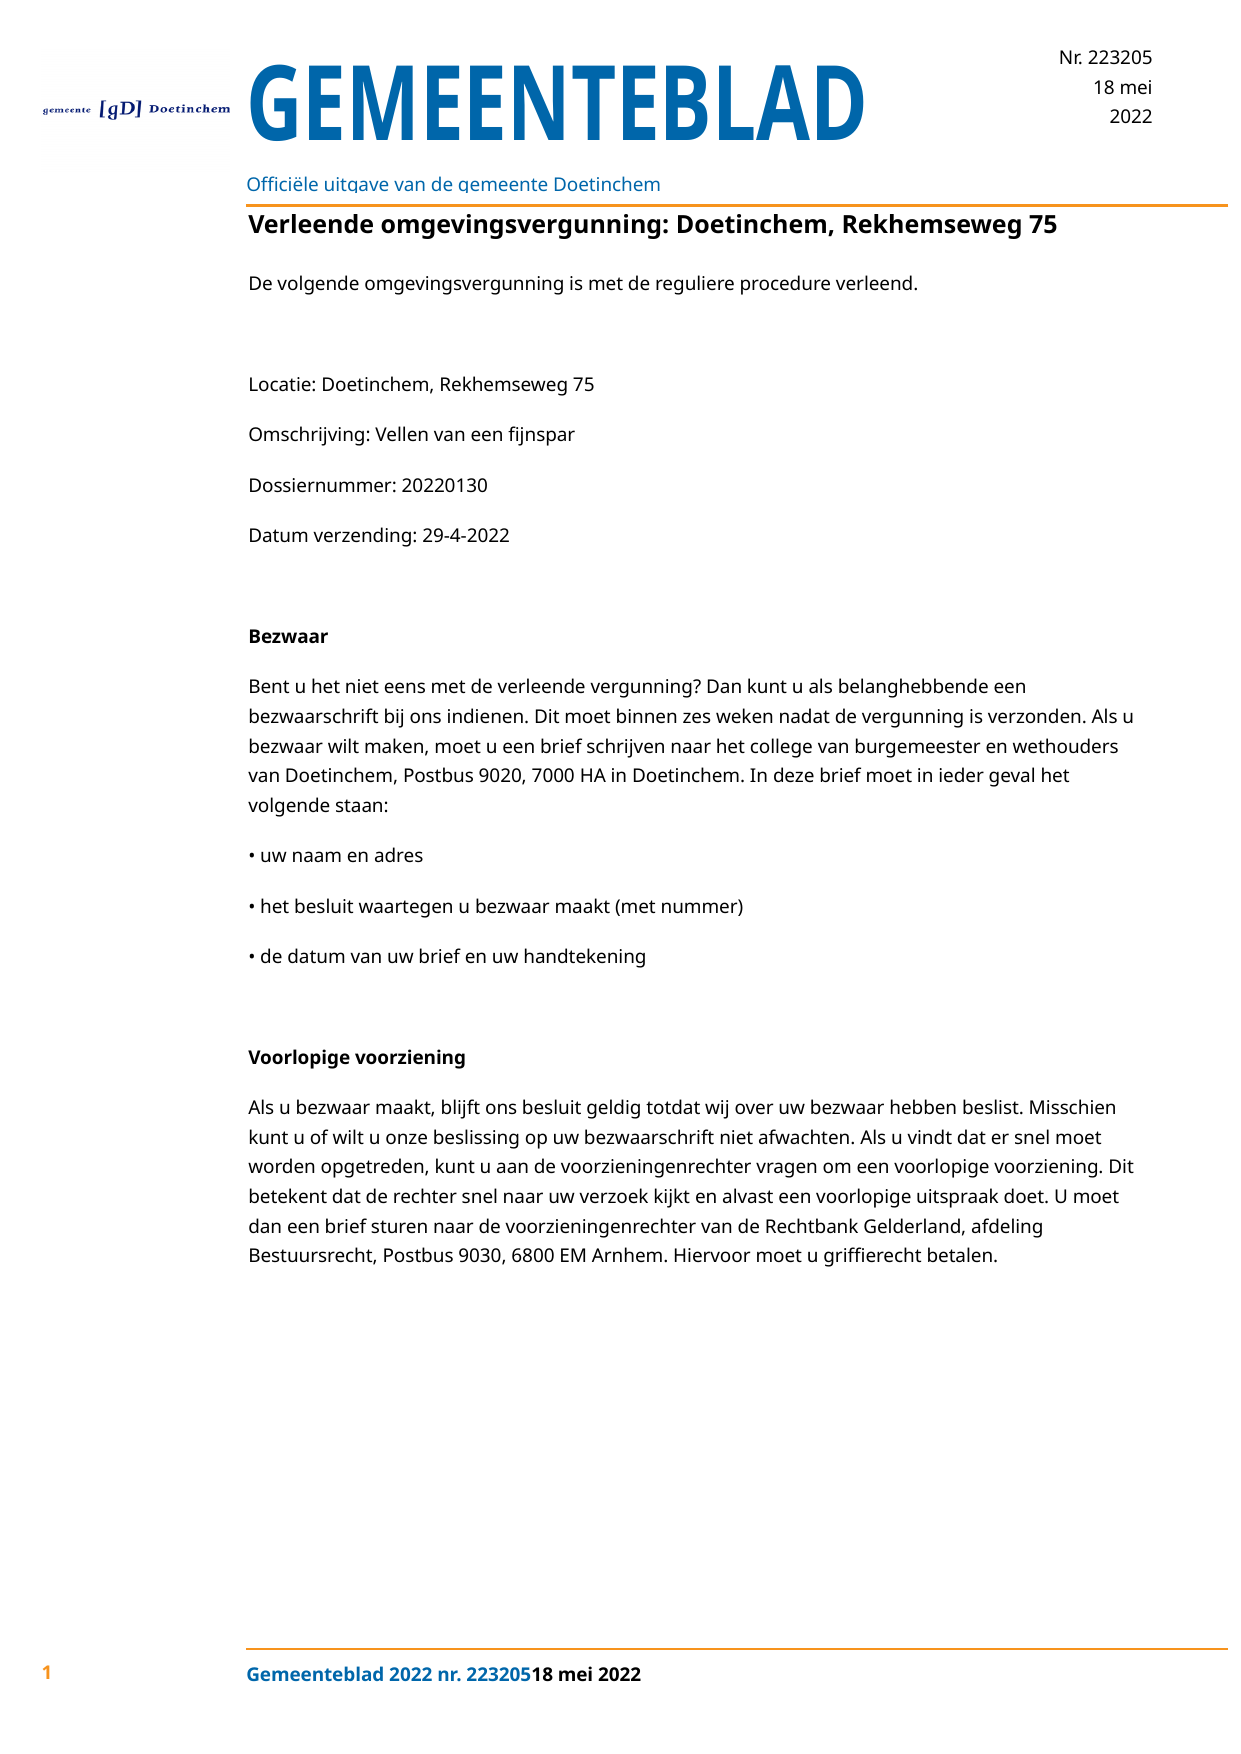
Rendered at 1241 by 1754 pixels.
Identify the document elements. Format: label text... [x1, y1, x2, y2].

text Verleende omgevingsvergunning: Doetinchem, Rekhemseweg 75 [248, 207, 1152, 241]
text • uw naam en adres [248, 842, 1152, 868]
text Als u bezwaar maakt, blijft ons besluit geldig totdat wij over uw bezwaar hebben beslist. Misschien kunt u of wilt u onze beslissing op uw bezwaarschrift niet afwachten. Als u vindt dat er snel moet worden opgetreden, kunt u aan de voorzieningenrechter vragen om een voorlopige voorziening. Dit betekent dat de rechter snel naar uw verzoek kijkt en alvast een voorlopige uitspraak doet. U moet dan een brief sturen naar de voorzieningenrechter van de Rechtbank Gelderland, afdeling Bestuursrecht, Postbus 9030, 6800 EM Arnhem. Hiervoor moet u griffierecht betalen. [248, 1094, 1152, 1268]
text De volgende omgevingsvergunning is met de reguliere procedure verleend. [248, 270, 1152, 296]
text Dossiernummer: 20220130 [248, 472, 1152, 498]
text • het besluit waartegen u bezwaar maakt (met nummer) [248, 893, 1152, 918]
text Bent u het niet eens met de verleende vergunning? Dan kunt u als belanghebbende een bezwaarschrift bij ons indienen. Dit moet binnen zes weken nadat de vergunning is verzonden. Als u bezwaar wilt maken, moet u een brief schrijven naar het college van burgemeester en wethouders van Doetinchem, Postbus 9020, 7000 HA in Doetinchem. In deze brief moet in ieder geval het volgende staan: [248, 674, 1152, 818]
text Voorlopige voorziening [248, 1044, 1152, 1070]
text Datum verzending: 29-4-2022 [248, 522, 1152, 548]
text Locatie: Doetinchem, Rekhemseweg 75 [248, 371, 1152, 397]
picture [41, 47, 231, 172]
text Bezwaar [248, 623, 1152, 649]
text Omschrijving: Vellen van een fijnspar [248, 422, 1152, 447]
text • de datum van uw brief en uw handtekening [248, 943, 1152, 969]
